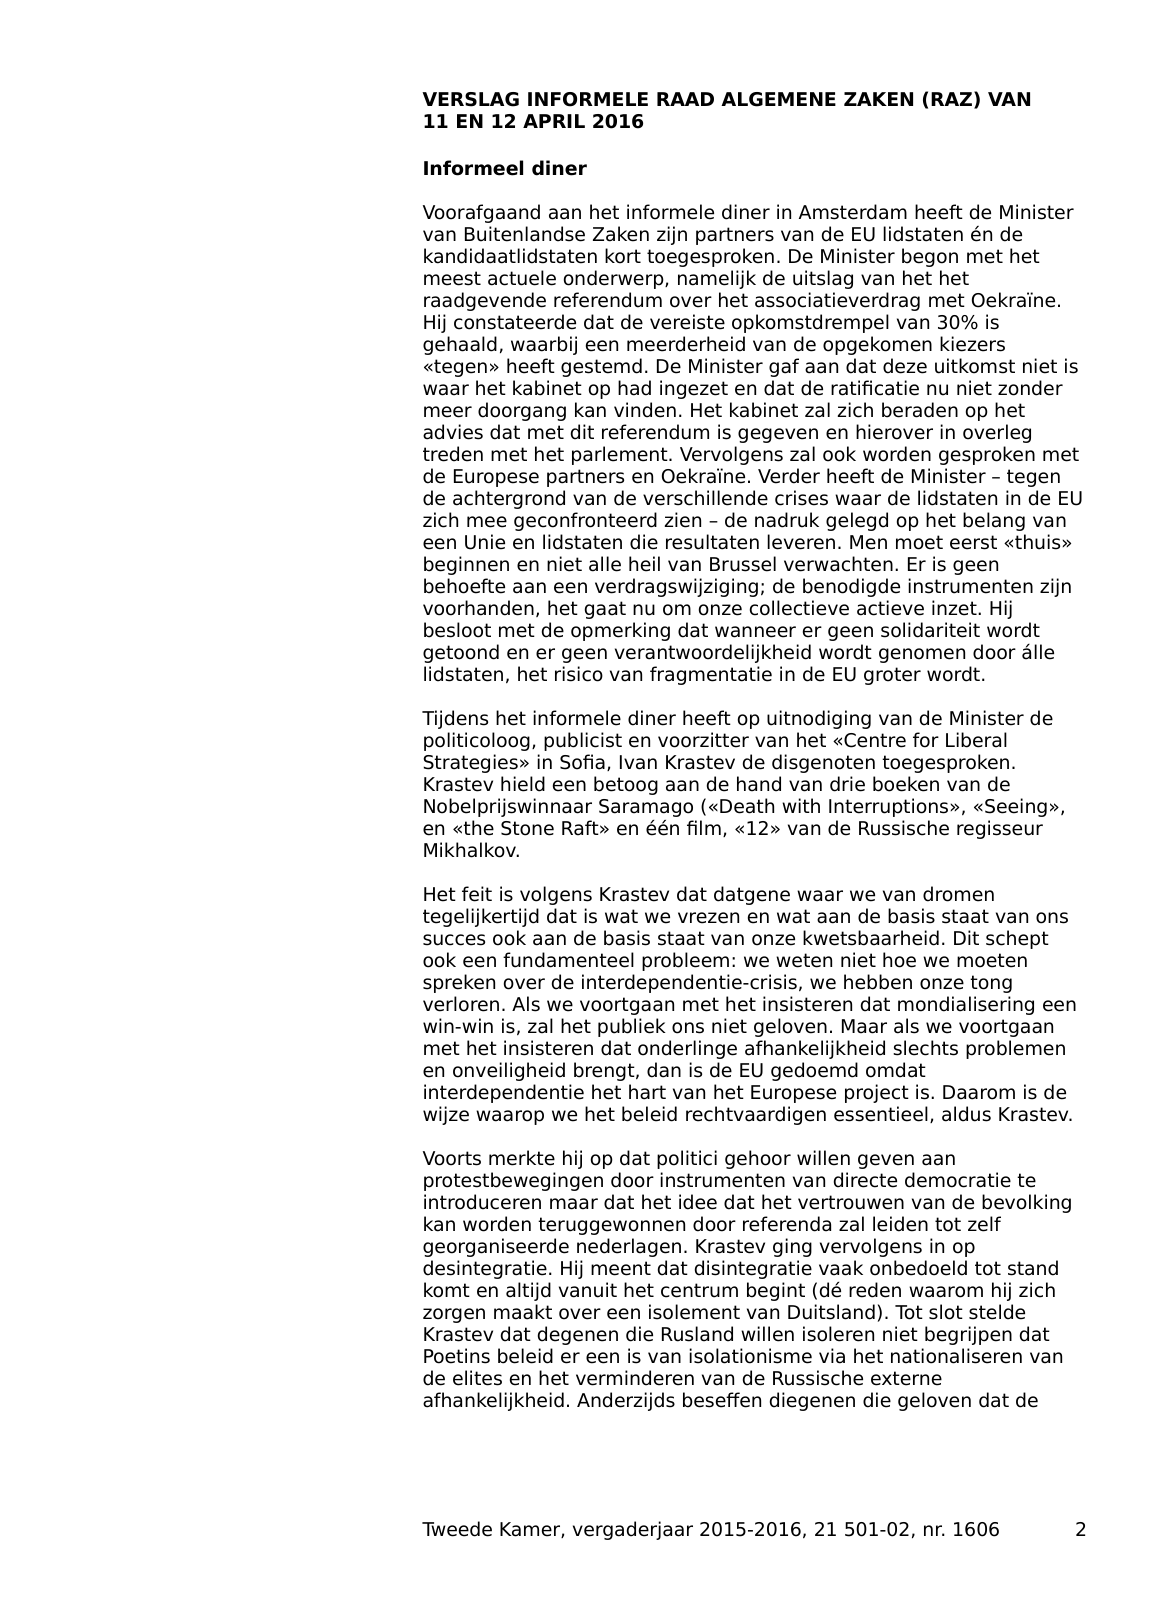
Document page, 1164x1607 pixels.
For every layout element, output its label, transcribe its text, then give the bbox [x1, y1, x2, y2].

subtitle Informeel diner [422, 158, 1087, 180]
text Het feit is volgens Krastev dat datgene waar we van dromen tegelijkertijd dat is wat we vrezen en wat aan de basis staat van ons succes ook aan de basis staat van onze kwetsbaarheid. Dit schept ook een fundamenteel probleem: we weten niet hoe we moeten spreken over de interdependentie-crisis, we hebben onze tong verloren. Als we voortgaan met het insisteren dat mondialisering een win-win is, zal het publiek ons niet geloven. Maar als we voortgaan met het insisteren dat onderlinge afhankelijkheid slechts problemen en onveiligheid brengt, dan is de EU gedoemd omdat interdependentie het hart van het Europese project is. Daarom is de wijze waarop we het beleid rechtvaardigen essentieel, aldus Krastev. [422, 884, 1087, 1126]
text Voorts merkte hij op dat politici gehoor willen geven aan protestbewegingen door instrumenten van directe democratie te introduceren maar dat het idee dat het vertrouwen van de bevolking kan worden teruggewonnen door referenda zal leiden tot zelf georganiseerde nederlagen. Krastev ging vervolgens in op desintegratie. Hij meent dat disintegratie vaak onbedoeld tot stand komt en altijd vanuit het centrum begint (dé reden waarom hij zich zorgen maakt over een isolement van Duitsland). Tot slot stelde Krastev dat degenen die Rusland willen isoleren niet begrijpen dat Poetins beleid er een is van isolationisme via het nationaliseren van de elites en het verminderen van de Russische externe afhankelijkheid. Anderzijds beseffen diegenen die geloven dat de [422, 1148, 1087, 1412]
subtitle VERSLAG INFORMELE RAAD ALGEMENE ZAKEN (RAZ) VAN 11 EN 12 APRIL 2016 [422, 89, 1087, 133]
text Tijdens het informele diner heeft op uitnodiging van de Minister de politicoloog, publicist en voorzitter van het «Centre for Liberal Strategies» in Sofia, Ivan Krastev de disgenoten toegesproken. Krastev hield een betoog aan de hand van drie boeken van de Nobelprijswinnaar Saramago («Death with Interruptions», «Seeing», en «the Stone Raft» en één film, «12» van de Russische regisseur Mikhalkov. [422, 708, 1087, 862]
text Voorafgaand aan het informele diner in Amsterdam heeft de Minister van Buitenlandse Zaken zijn partners van de EU lidstaten én de kandidaatlidstaten kort toegesproken. De Minister begon met het meest actuele onderwerp, namelijk de uitslag van het het raadgevende referendum over het associatieverdrag met Oekraïne. Hij constateerde dat de vereiste opkomstdrempel van 30% is gehaald, waarbij een meerderheid van de opgekomen kiezers «tegen» heeft gestemd. De Minister gaf aan dat deze uitkomst niet is waar het kabinet op had ingezet en dat de ratificatie nu niet zonder meer doorgang kan vinden. Het kabinet zal zich beraden op het advies dat met dit referendum is gegeven en hierover in overleg treden met het parlement. Vervolgens zal ook worden gesproken met de Europese partners en Oekraïne. Verder heeft de Minister – tegen de achtergrond van de verschillende crises waar de lidstaten in de EU zich mee geconfronteerd zien – de nadruk gelegd op het belang van een Unie en lidstaten die resultaten leveren. Men moet eerst «thuis» beginnen en niet alle heil van Brussel verwachten. Er is geen behoefte aan een verdragswijziging; de benodigde instrumenten zijn voorhanden, het gaat nu om onze collectieve actieve inzet. Hij besloot met de opmerking dat wanneer er geen solidariteit wordt getoond en er geen verantwoordelijkheid wordt genomen door álle lidstaten, het risico van fragmentatie in de EU groter wordt. [422, 202, 1087, 686]
